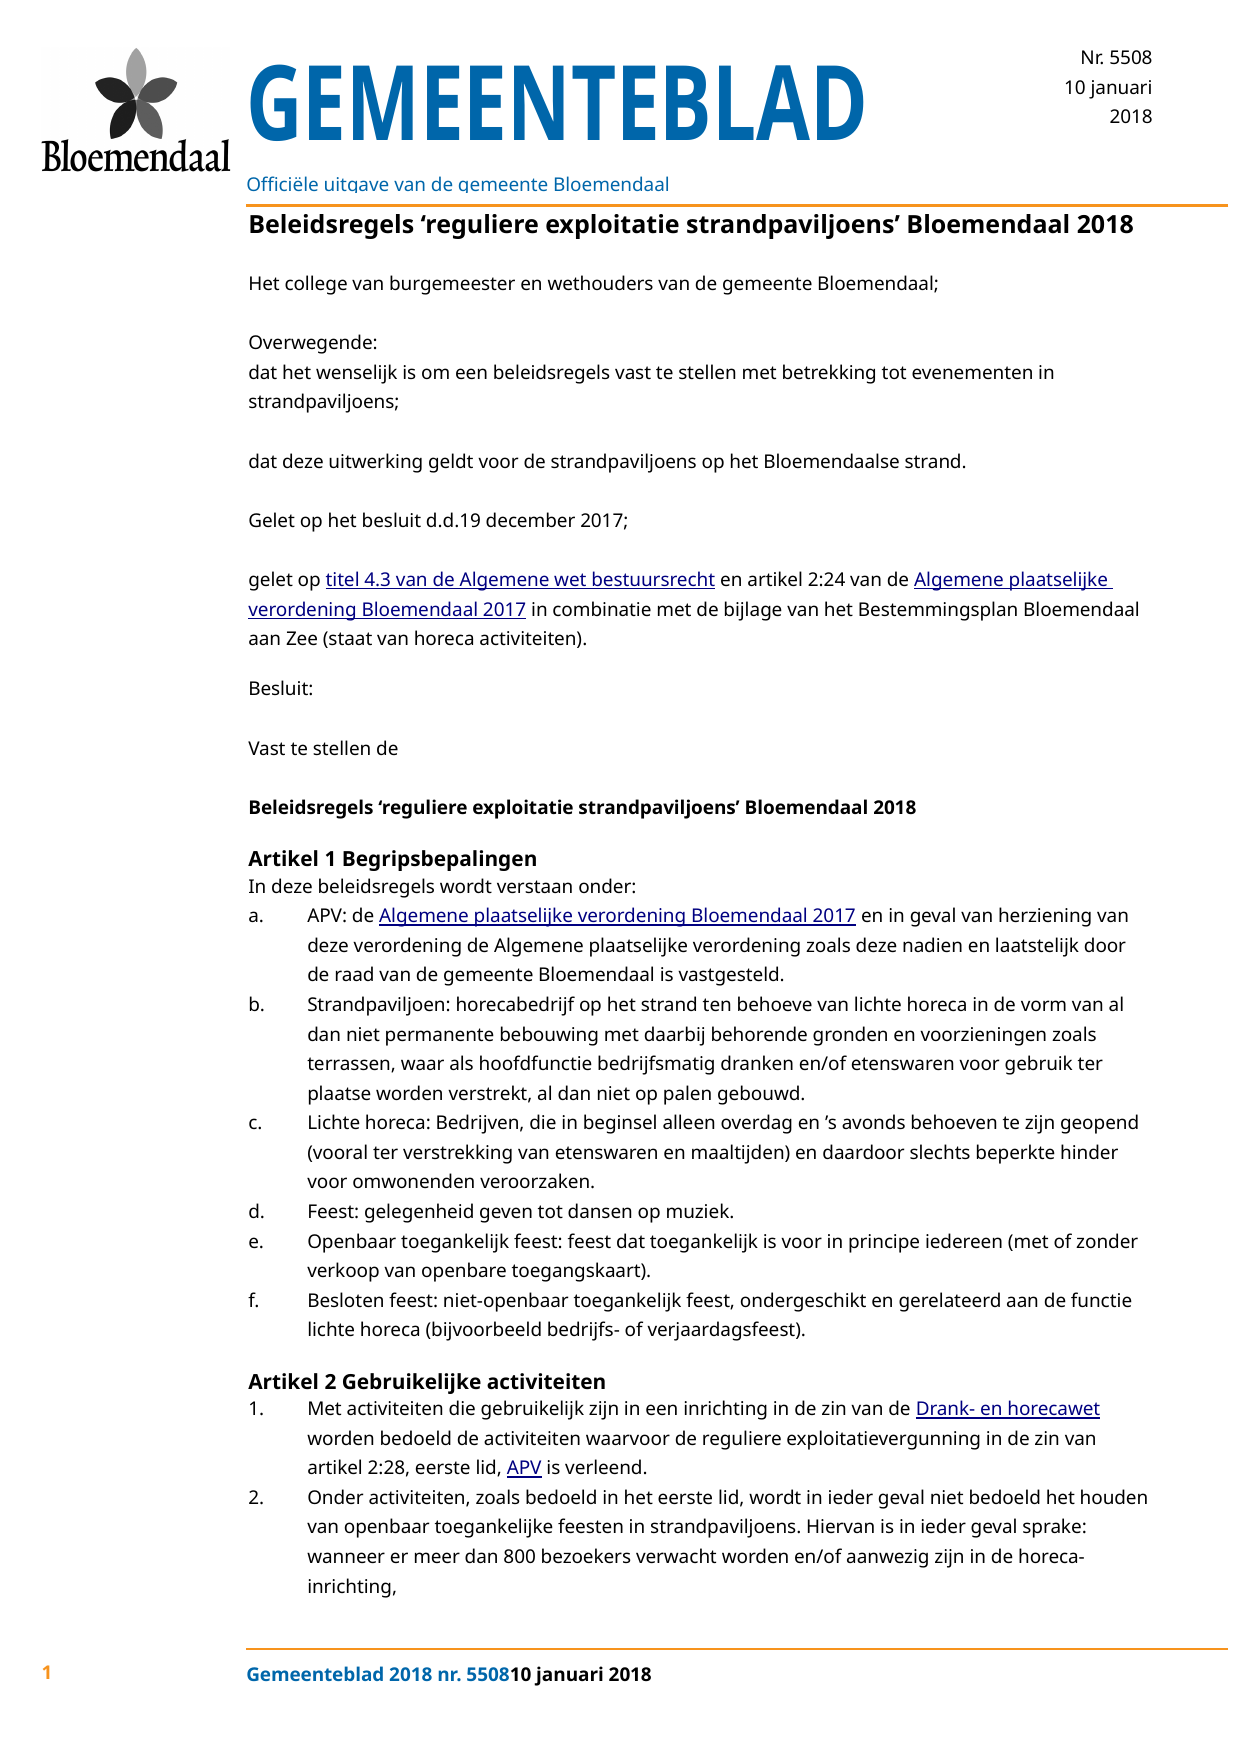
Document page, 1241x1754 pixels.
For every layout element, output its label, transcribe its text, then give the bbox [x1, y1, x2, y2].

text Beleidsregels ‘reguliere exploitatie strandpaviljoens’ Bloemendaal 2018 [248, 794, 1152, 820]
text dat deze uitwerking geldt voor de strandpaviljoens op het Bloemendaalse strand. [248, 448, 1152, 473]
list APV: de Algemene plaatselijke verordening Bloemendaal 2017 en in geval van herziening van deze verordening de Algemene plaatselijke verordening zoals deze nadien en laatstelijk door de raad van de gemeente Bloemendaal is vastgesteld. [248, 902, 1152, 987]
text Besluit: [248, 676, 1152, 701]
list Besloten feest: niet-openbaar toegankelijk feest, ondergeschikt en gerelateerd aan de functie lichte horeca (bijvoorbeeld bedrijfs- of verjaardagsfeest). [248, 1287, 1152, 1342]
text Beleidsregels ‘reguliere exploitatie strandpaviljoens’ Bloemendaal 2018 [248, 207, 1152, 241]
text In deze beleidsregels wordt verstaan onder: [248, 873, 1152, 898]
text Het college van burgemeester en wethouders van de gemeente Bloemendaal; [248, 270, 1152, 296]
list wanneer er meer dan 800 bezoekers verwacht worden en/of aanwezig zijn in de horeca-inrichting, [248, 1543, 1152, 1599]
text Artikel 1 Begripsbepalingen [248, 844, 1152, 873]
list Feest: gelegenheid geven tot dansen op muziek. [248, 1198, 1152, 1224]
text Vast te stellen de [248, 735, 1152, 761]
list Lichte horeca: Bedrijven, die in beginsel alleen overdag en ’s avonds behoeven te zijn geopend (vooral ter verstrekking van etenswaren en maaltijden) en daardoor slechts beperkte hinder voor omwonenden veroorzaken. [248, 1109, 1152, 1194]
list Met activiteiten die gebruikelijk zijn in een inrichting in de zin van de Drank- en horecawet worden bedoeld de activiteiten waarvoor de reguliere exploitatievergunning in de zin van artikel 2:28, eerste lid, APV is verleend. [248, 1395, 1152, 1480]
text gelet op titel 4.3 van de Algemene wet bestuursrecht en artikel 2:24 van de Algemene plaatselijke verordening Bloemendaal 2017 in combinatie met de bijlage van het Bestemmingsplan Bloemendaal aan Zee (staat van horeca activiteiten). [248, 566, 1152, 651]
text dat het wenselijk is om een beleidsregels vast te stellen met betrekking tot evenementen in strandpaviljoens; [248, 359, 1152, 414]
list Onder activiteiten, zoals bedoeld in het eerste lid, wordt in ieder geval niet bedoeld het houden van openbaar toegankelijke feesten in strandpaviljoens. Hiervan is in ieder geval sprake: [248, 1484, 1152, 1539]
text Artikel 2 Gebruikelijke activiteiten [248, 1367, 1152, 1395]
picture [41, 47, 231, 172]
list Openbaar toegankelijk feest: feest dat toegankelijk is voor in principe iedereen (met of zonder verkoop van openbare toegangskaart). [248, 1228, 1152, 1283]
list Strandpaviljoen: horecabedrijf op het strand ten behoeve van lichte horeca in de vorm van al dan niet permanente bebouwing met daarbij behorende gronden en voorzieningen zoals terrassen, waar als hoofdfunctie bedrijfsmatig dranken en/of etenswaren voor gebruik ter plaatse worden verstrekt, al dan niet op palen gebouwd. [248, 991, 1152, 1106]
text Overwegende: [248, 329, 1152, 355]
text Gelet op het besluit d.d.19 december 2017; [248, 507, 1152, 533]
